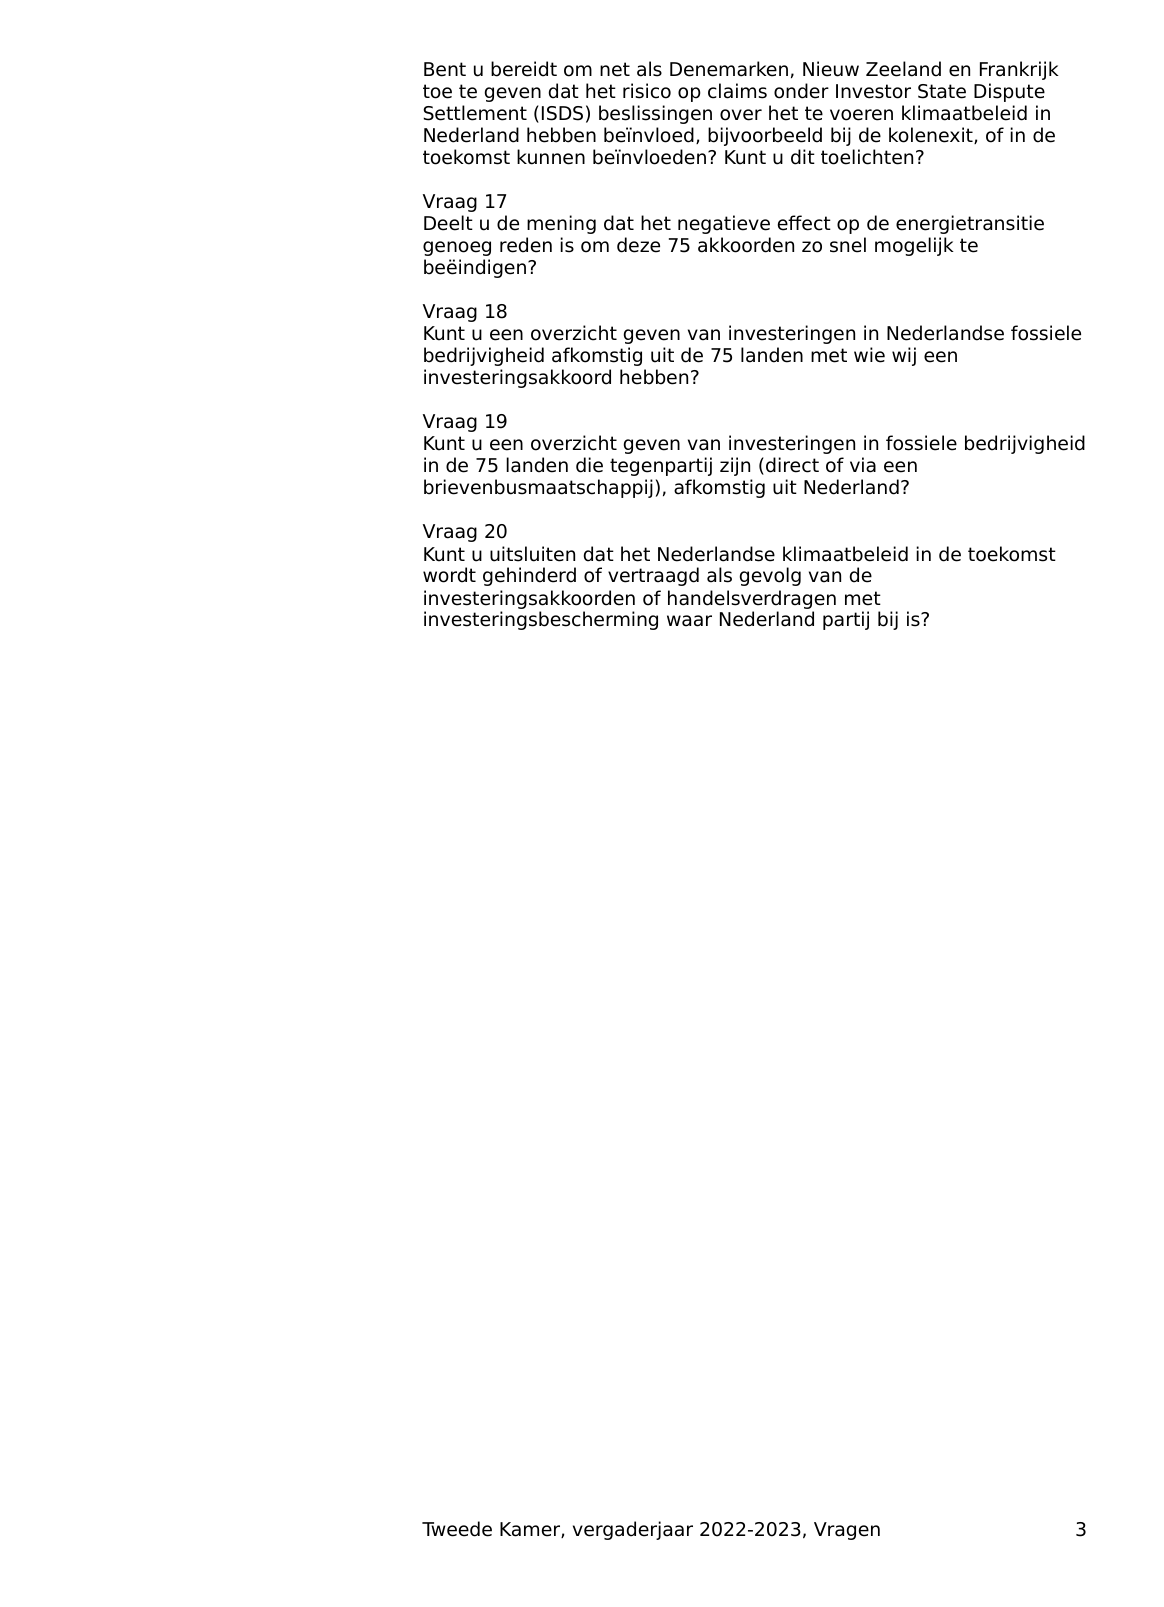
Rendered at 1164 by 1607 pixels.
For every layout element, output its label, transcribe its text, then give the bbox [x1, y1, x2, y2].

text Kunt u een overzicht geven van investeringen in fossiele bedrijvigheid in de 75 landen die tegenpartij zijn (direct of via een brievenbusmaatschappij), afkomstig uit Nederland? [422, 433, 1087, 499]
text Vraag 18 [422, 301, 1087, 323]
text Vraag 20 [422, 521, 1087, 543]
text Kunt u uitsluiten dat het Nederlandse klimaatbeleid in de toekomst wordt gehinderd of vertraagd als gevolg van de investeringsakkoorden of handelsverdragen met investeringsbescherming waar Nederland partij bij is? [422, 543, 1087, 631]
text Vraag 19 [422, 411, 1087, 433]
text Bent u bereidt om net als Denemarken, Nieuw Zeeland en Frankrijk toe te geven dat het risico op claims onder Investor State Dispute Settlement (ISDS) beslissingen over het te voeren klimaatbeleid in Nederland hebben beïnvloed, bijvoorbeeld bij de kolenexit, of in de toekomst kunnen beïnvloeden? Kunt u dit toelichten? [422, 59, 1087, 169]
text Kunt u een overzicht geven van investeringen in Nederlandse fossiele bedrijvigheid afkomstig uit de 75 landen met wie wij een investeringsakkoord hebben? [422, 323, 1087, 389]
text Deelt u de mening dat het negatieve effect op de energietransitie genoeg reden is om deze 75 akkoorden zo snel mogelijk te beëindigen? [422, 213, 1087, 279]
text Vraag 17 [422, 191, 1087, 213]
